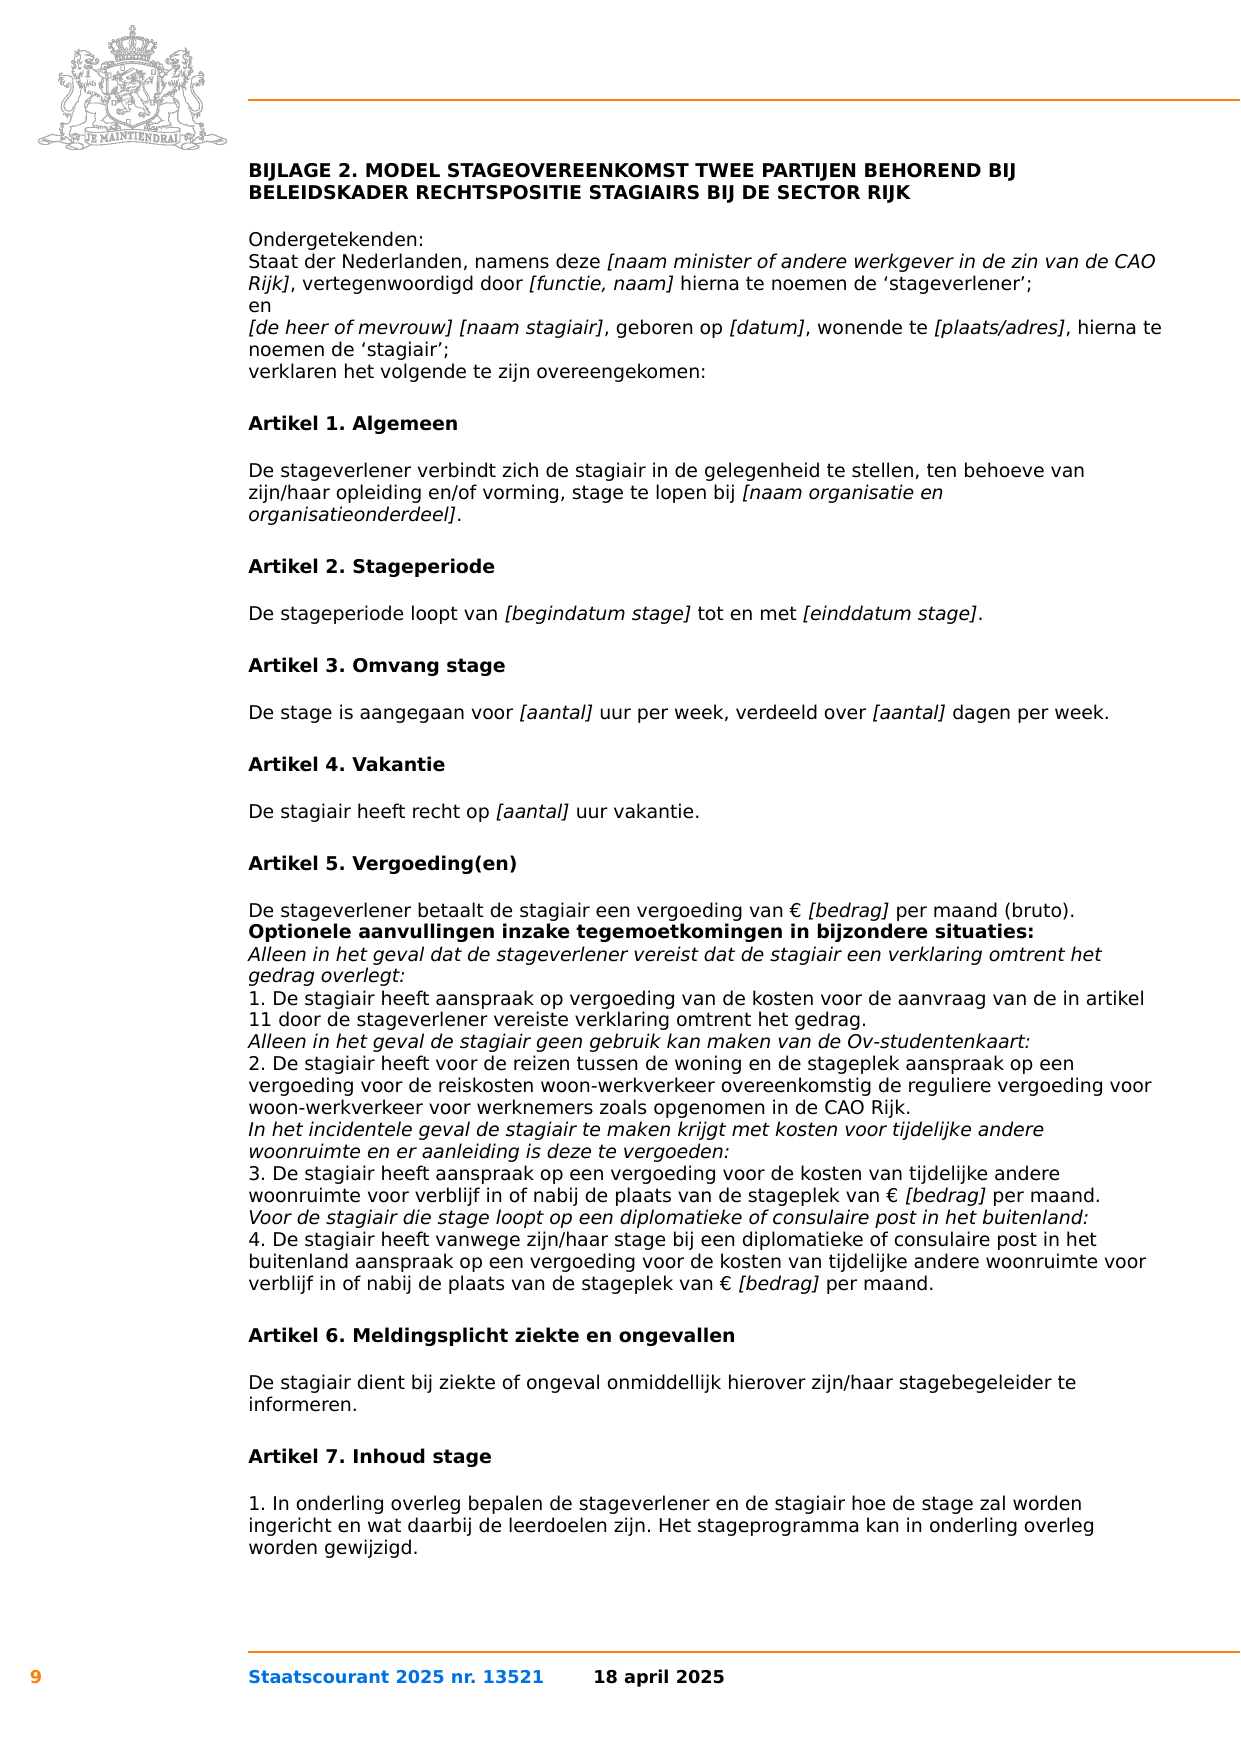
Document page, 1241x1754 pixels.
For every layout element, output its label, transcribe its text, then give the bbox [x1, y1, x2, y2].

subtitle Artikel 2. Stageperiode [248, 556, 1163, 578]
subtitle Artikel 7. Inhoud stage [248, 1446, 1163, 1468]
text 3. De stagiair heeft aanspraak op een vergoeding voor de kosten van tijdelijke andere woonruimte voor verblijf in of nabij de plaats van de stageplek van € [bedrag] per maand. [248, 1163, 1163, 1207]
text De stage is aangegaan voor [aantal] uur per week, verdeeld over [aantal] dagen per week. [248, 702, 1163, 723]
text Ondergetekenden: [248, 229, 1163, 251]
text 2. De stagiair heeft voor de reizen tussen de woning en de stageplek aanspraak op een vergoeding voor de reiskosten woon-werkverkeer overeenkomstig de reguliere vergoeding voor woon-werkverkeer voor werknemers zoals opgenomen in de CAO Rijk. [248, 1053, 1163, 1119]
subtitle Artikel 5. Vergoeding(en) [248, 852, 1163, 874]
subtitle BIJLAGE 2. MODEL STAGEOVEREENKOMST TWEE PARTIJEN BEHOREND BIJ BELEIDSKADER RECHTSPOSITIE STAGIAIRS BIJ DE SECTOR RIJK [248, 160, 1163, 204]
subtitle Artikel 3. Omvang stage [248, 654, 1163, 677]
text De stageverlener verbindt zich de stagiair in de gelegenheid te stellen, ten behoeve van zijn/haar opleiding en/of vorming, stage te lopen bij [naam organisatie en organisatieonderdeel]. [248, 460, 1163, 526]
text [de heer of mevrouw] [naam stagiair], geboren op [datum], wonende te [plaats/adres], hierna te noemen de ‘stagiair’; [248, 317, 1163, 361]
subtitle Artikel 4. Vakantie [248, 753, 1163, 776]
text De stageverlener betaalt de stagiair een vergoeding van € [bedrag] per maand (bruto). [248, 899, 1163, 921]
text verklaren het volgende te zijn overeengekomen: [248, 361, 1163, 383]
text 1. De stagiair heeft aanspraak op vergoeding van de kosten voor de aanvraag van de in artikel 11 door de stageverlener vereiste verklaring omtrent het gedrag. [248, 987, 1163, 1031]
text 1. In onderling overleg bepalen de stageverlener en de stagiair hoe de stage zal worden ingericht en wat daarbij de leerdoelen zijn. Het stageprogramma kan in onderling overleg worden gewijzigd. [248, 1493, 1163, 1559]
picture [38, 25, 227, 150]
text Alleen in het geval de stagiair geen gebruik kan maken van de Ov-studentenkaart: [248, 1031, 1163, 1053]
subtitle Artikel 6. Meldingsplicht ziekte en ongevallen [248, 1325, 1163, 1347]
text De stageperiode loopt van [begindatum stage] tot en met [einddatum stage]. [248, 603, 1163, 624]
subtitle Artikel 1. Algemeen [248, 413, 1163, 435]
text Alleen in het geval dat de stageverlener vereist dat de stagiair een verklaring omtrent het gedrag overlegt: [248, 943, 1163, 987]
text Voor de stagiair die stage loopt op een diplomatieke of consulaire post in het buitenland: [248, 1207, 1163, 1229]
text 4. De stagiair heeft vanwege zijn/haar stage bij een diplomatieke of consulaire post in het buitenland aanspraak op een vergoeding voor de kosten van tijdelijke andere woonruimte voor verblijf in of nabij de plaats van de stageplek van € [bedrag] per maand. [248, 1229, 1163, 1295]
text Staat der Nederlanden, namens deze [naam minister of andere werkgever in de zin van de CAO Rijk], vertegenwoordigd door [functie, naam] hierna te noemen de ‘stageverlener’; [248, 251, 1163, 295]
text In het incidentele geval de stagiair te maken krijgt met kosten voor tijdelijke andere woonruimte en er aanleiding is deze te vergoeden: [248, 1119, 1163, 1163]
text De stagiair dient bij ziekte of ongeval onmiddellijk hierover zijn/haar stagebegeleider te informeren. [248, 1372, 1163, 1416]
text Optionele aanvullingen inzake tegemoetkomingen in bijzondere situaties: [248, 921, 1163, 943]
text De stagiair heeft recht op [aantal] uur vakantie. [248, 801, 1163, 822]
text en [248, 295, 1163, 317]
